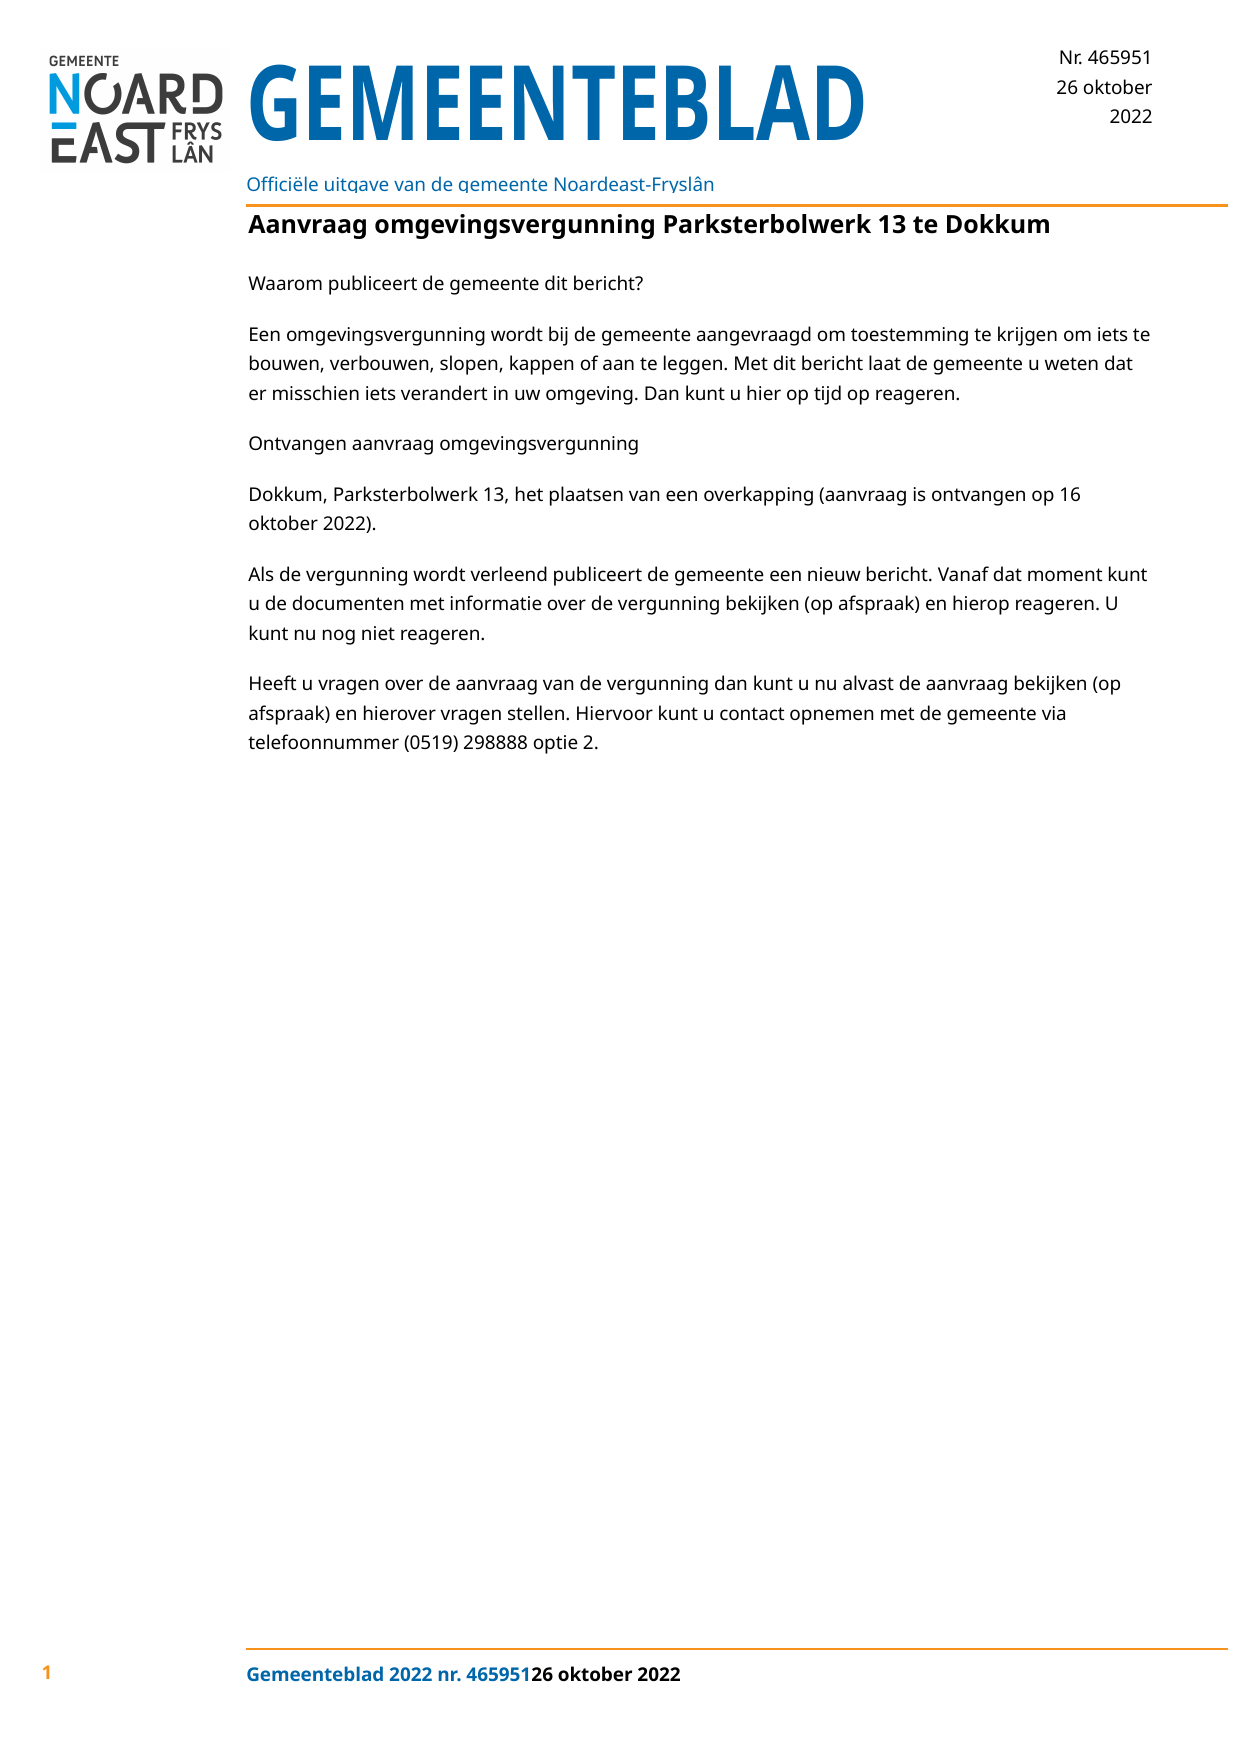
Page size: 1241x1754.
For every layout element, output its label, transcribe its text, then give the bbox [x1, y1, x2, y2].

text Waarom publiceert de gemeente dit bericht? [248, 270, 1152, 296]
text Aanvraag omgevingsvergunning Parksterbolwerk 13 te Dokkum [248, 207, 1152, 241]
text Dokkum, Parksterbolwerk 13, het plaatsen van een overkapping (aanvraag is ontvangen op 16 oktober 2022). [248, 481, 1152, 536]
text Een omgevingsvergunning wordt bij de gemeente aangevraagd om toestemming te krijgen om iets te bouwen, verbouwen, slopen, kappen of aan te leggen. Met dit bericht laat de gemeente u weten dat er misschien iets verandert in uw omgeving. Dan kunt u hier op tijd op reageren. [248, 321, 1152, 406]
text Als de vergunning wordt verleend publiceert de gemeente een nieuw bericht. Vanaf dat moment kunt u de documenten met informatie over de vergunning bekijken (op afspraak) en hierop reageren. U kunt nu nog niet reageren. [248, 561, 1152, 646]
text Ontvangen aanvraag omgevingsvergunning [248, 430, 1152, 456]
picture [41, 47, 231, 172]
text Heeft u vragen over de aanvraag van de vergunning dan kunt u nu alvast de aanvraag bekijken (op afspraak) en hierover vragen stellen. Hiervoor kunt u contact opnemen met de gemeente via telefoonnummer (0519) 298888 optie 2. [248, 670, 1152, 755]
